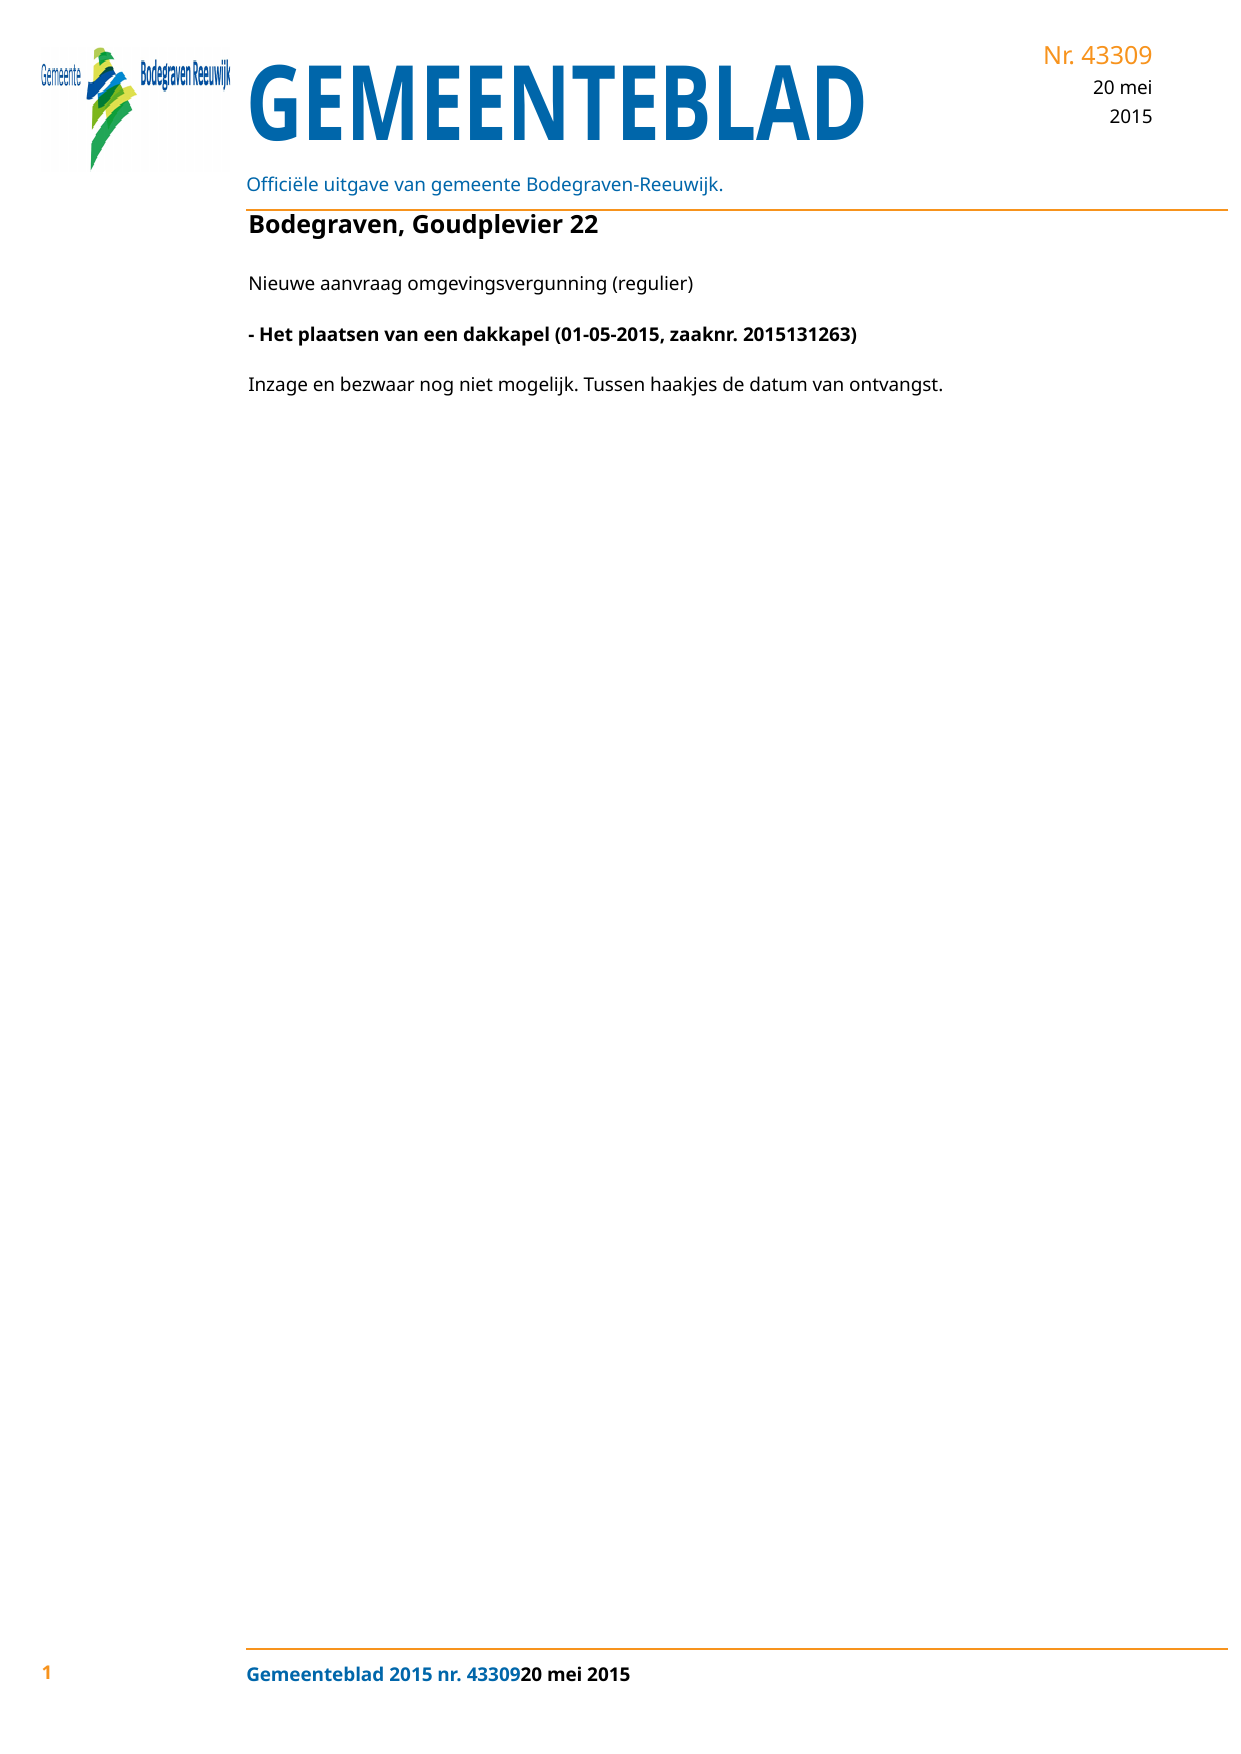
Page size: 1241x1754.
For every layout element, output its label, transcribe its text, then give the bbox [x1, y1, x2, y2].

text Nieuwe aanvraag omgevingsvergunning (regulier) [248, 270, 1152, 296]
text Inzage en bezwaar nog niet mogelijk. Tussen haakjes de datum van ontvangst. [248, 371, 1152, 397]
picture [41, 47, 231, 172]
text - Het plaatsen van een dakkapel (01‑05‑2015, zaaknr. 2015131263) [248, 321, 1152, 346]
text Bodegraven, Goudplevier 22 [248, 211, 1152, 241]
